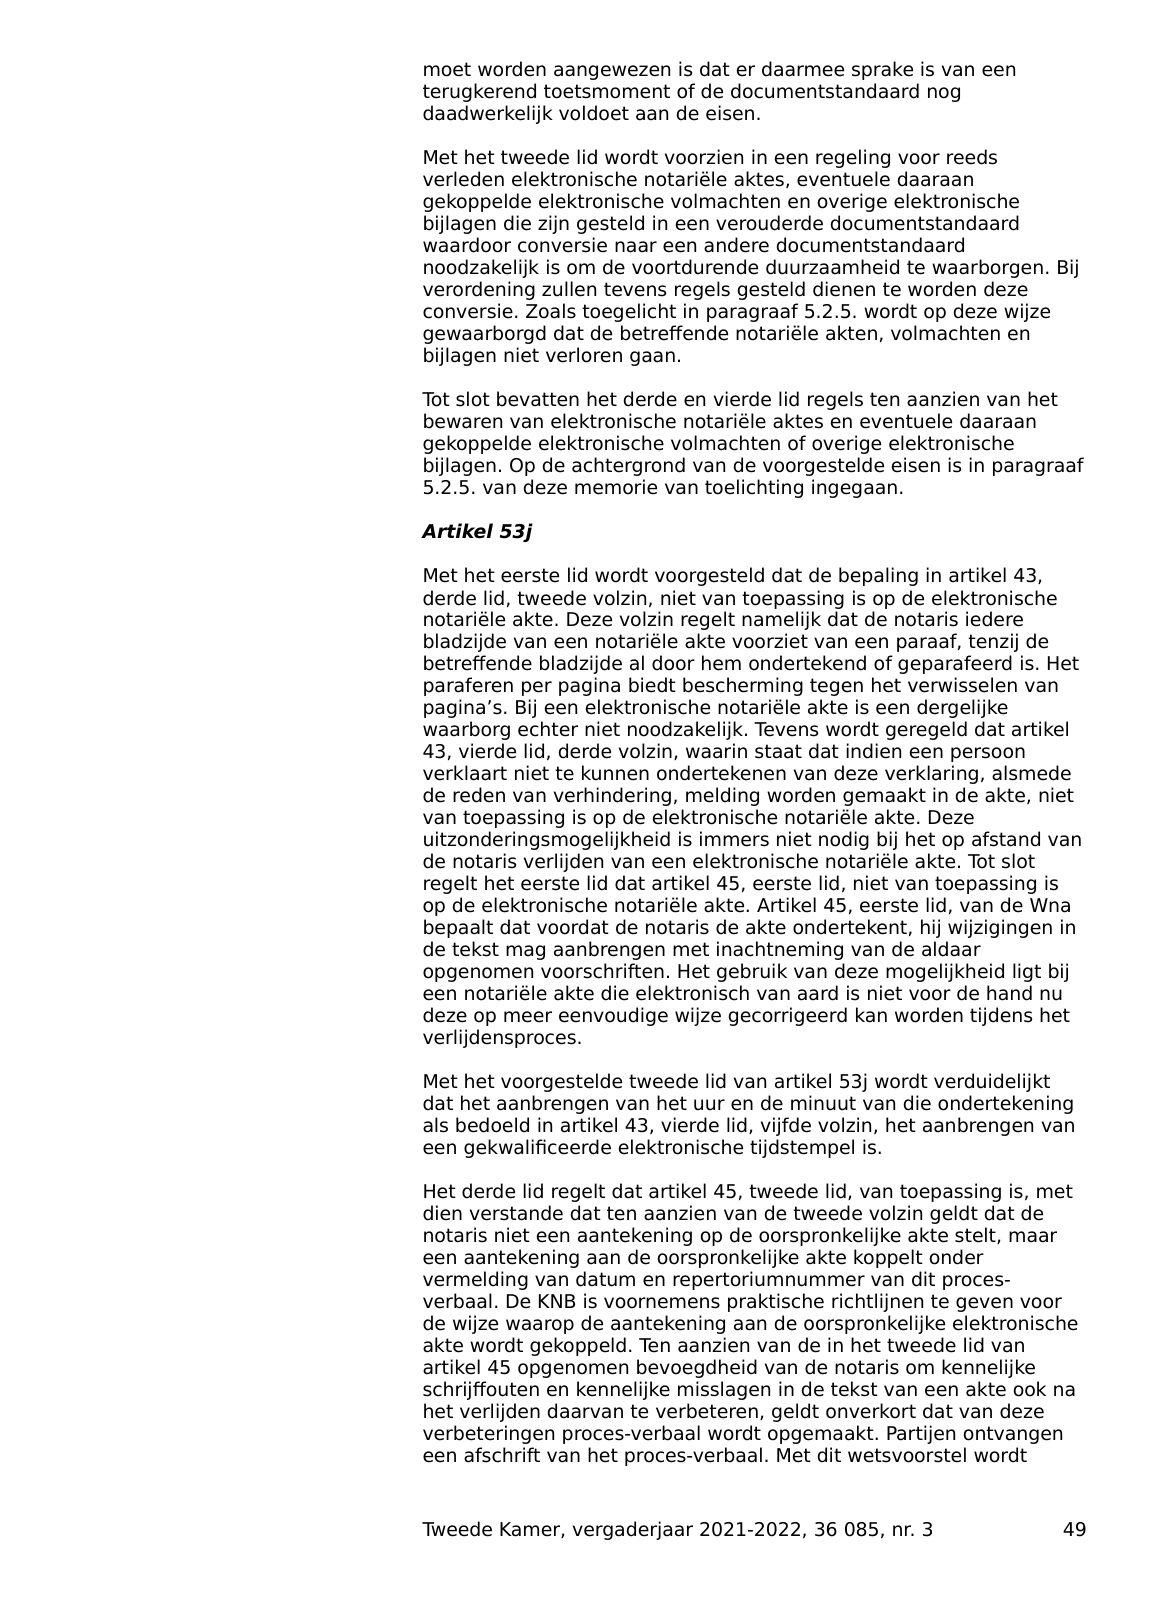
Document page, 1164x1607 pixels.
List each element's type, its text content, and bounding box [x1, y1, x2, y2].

text Met het tweede lid wordt voorzien in een regeling voor reeds verleden elektronische notariële aktes, eventuele daaraan gekoppelde elektronische volmachten en overige elektronische bijlagen die zijn gesteld in een verouderde documentstandaard waardoor conversie naar een andere documentstandaard noodzakelijk is om de voortdurende duurzaamheid te waarborgen. Bij verordening zullen tevens regels gesteld dienen te worden deze conversie. Zoals toegelicht in paragraaf 5.2.5. wordt op deze wijze gewaarborgd dat de betreffende notariële akten, volmachten en bijlagen niet verloren gaan. [422, 147, 1087, 367]
text Tot slot bevatten het derde en vierde lid regels ten aanzien van het bewaren van elektronische notariële aktes en eventuele daaraan gekoppelde elektronische volmachten of overige elektronische bijlagen. Op de achtergrond van de voorgestelde eisen is in paragraaf 5.2.5. van deze memorie van toelichting ingegaan. [422, 389, 1087, 499]
subtitle Artikel 53j [422, 521, 1087, 543]
text Met het eerste lid wordt voorgesteld dat de bepaling in artikel 43, derde lid, tweede volzin, niet van toepassing is op de elektronische notariële akte. Deze volzin regelt namelijk dat de notaris iedere bladzijde van een notariële akte voorziet van een paraaf, tenzij de betreffende bladzijde al door hem ondertekend of geparafeerd is. Het paraferen per pagina biedt bescherming tegen het verwisselen van pagina’s. Bij een elektronische notariële akte is een dergelijke waarborg echter niet noodzakelijk. Tevens wordt geregeld dat artikel 43, vierde lid, derde volzin, waarin staat dat indien een persoon verklaart niet te kunnen ondertekenen van deze verklaring, alsmede de reden van verhindering, melding worden gemaakt in de akte, niet van toepassing is op de elektronische notariële akte. Deze uitzonderingsmogelijkheid is immers niet nodig bij het op afstand van de notaris verlijden van een elektronische notariële akte. Tot slot regelt het eerste lid dat artikel 45, eerste lid, niet van toepassing is op de elektronische notariële akte. Artikel 45, eerste lid, van de Wna bepaalt dat voordat de notaris de akte ondertekent, hij wijzigingen in de tekst mag aanbrengen met inachtneming van de aldaar opgenomen voorschriften. Het gebruik van deze mogelijkheid ligt bij een notariële akte die elektronisch van aard is niet voor de hand nu deze op meer eenvoudige wijze gecorrigeerd kan worden tijdens het verlijdensproces. [422, 565, 1087, 1049]
text moet worden aangewezen is dat er daarmee sprake is van een terugkerend toetsmoment of de documentstandaard nog daadwerkelijk voldoet aan de eisen. [422, 59, 1087, 125]
text Het derde lid regelt dat artikel 45, tweede lid, van toepassing is, met dien verstande dat ten aanzien van de tweede volzin geldt dat de notaris niet een aantekening op de oorspronkelijke akte stelt, maar een aantekening aan de oorspronkelijke akte koppelt onder vermelding van datum en repertoriumnummer van dit proces-verbaal. De KNB is voornemens praktische richtlijnen te geven voor de wijze waarop de aantekening aan de oorspronkelijke elektronische akte wordt gekoppeld. Ten aanzien van de in het tweede lid van artikel 45 opgenomen bevoegdheid van de notaris om kennelijke schrijffouten en kennelijke misslagen in de tekst van een akte ook na het verlijden daarvan te verbeteren, geldt onverkort dat van deze verbeteringen proces-verbaal wordt opgemaakt. Partijen ontvangen een afschrift van het proces-verbaal. Met dit wetsvoorstel wordt [422, 1181, 1087, 1467]
text Met het voorgestelde tweede lid van artikel 53j wordt verduidelijkt dat het aanbrengen van het uur en de minuut van die ondertekening als bedoeld in artikel 43, vierde lid, vijfde volzin, het aanbrengen van een gekwalificeerde elektronische tijdstempel is. [422, 1071, 1087, 1159]
